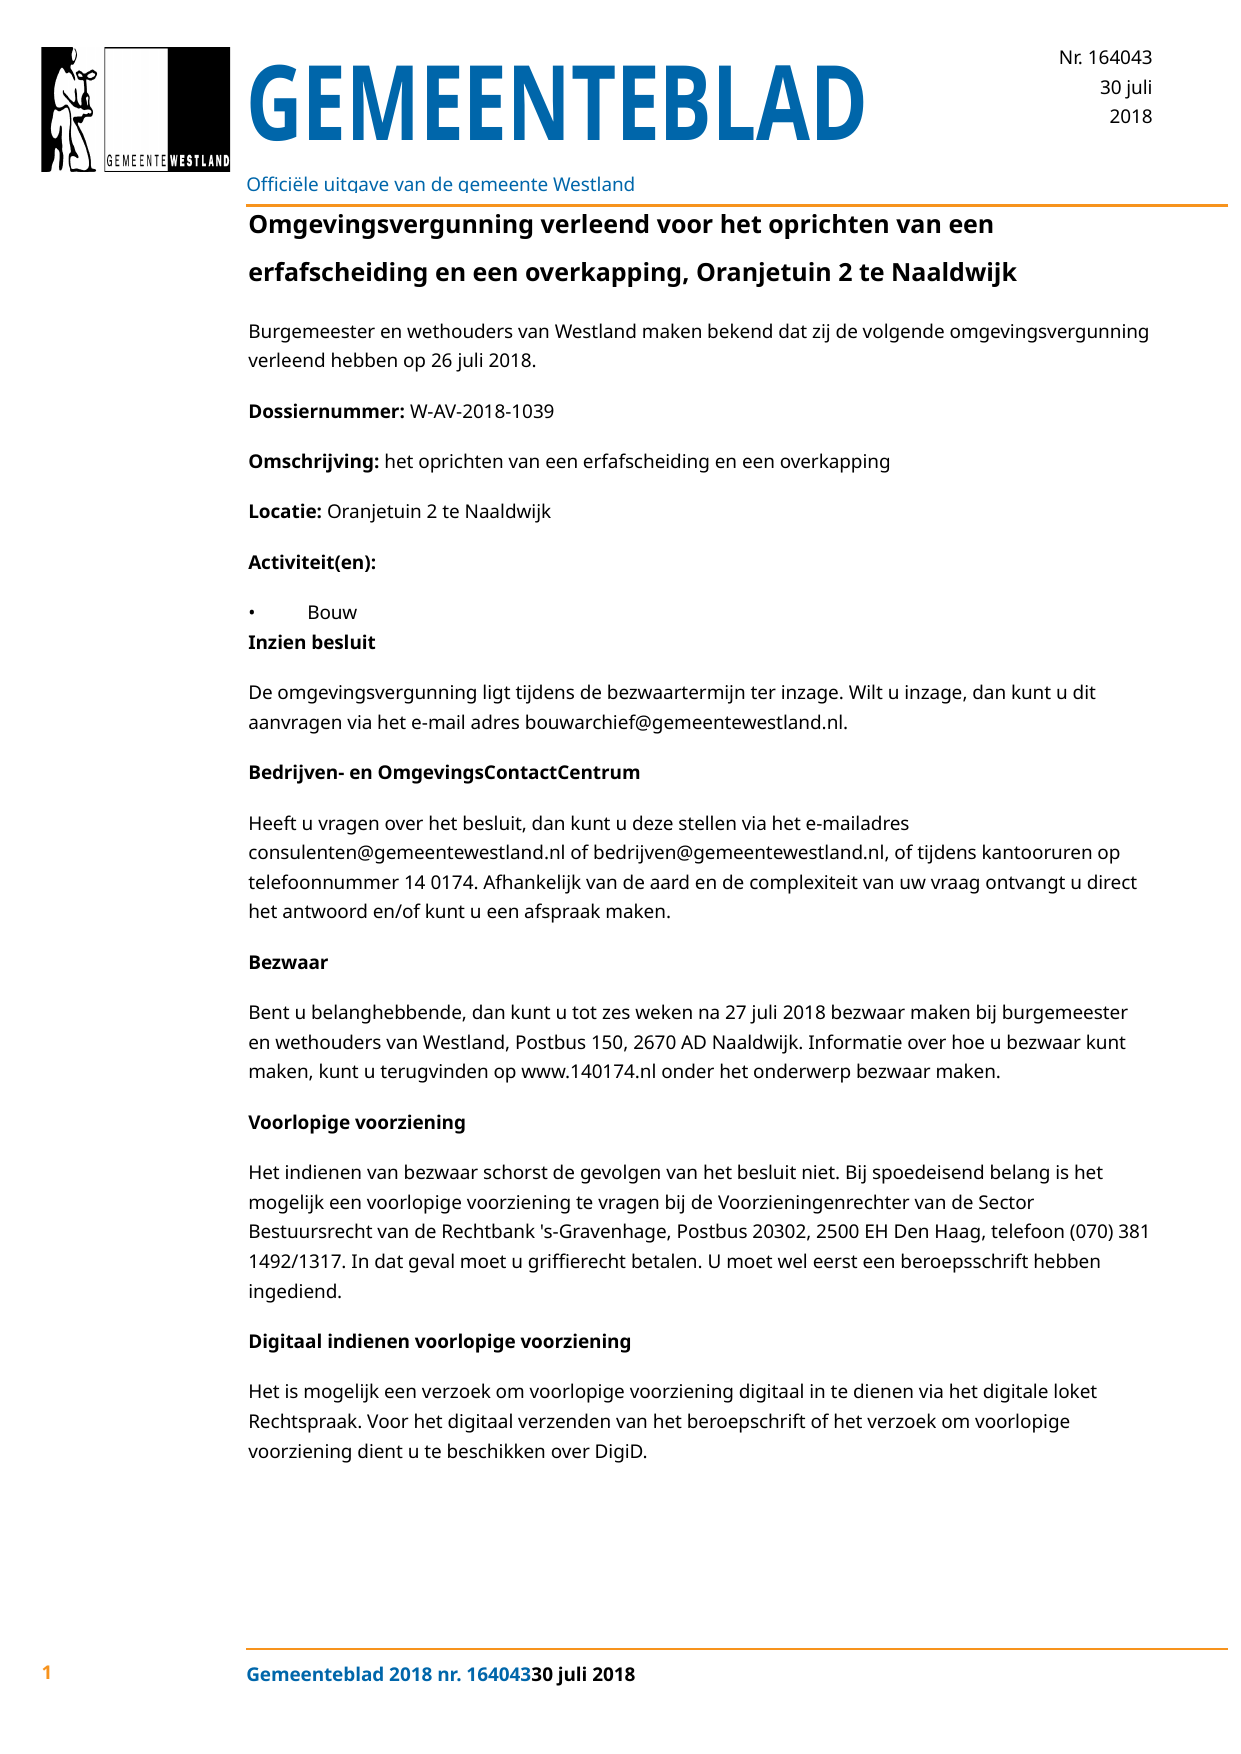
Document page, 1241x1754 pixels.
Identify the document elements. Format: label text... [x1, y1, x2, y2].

text Activiteit(en): [248, 549, 1152, 575]
text Bent u belanghebbende, dan kunt u tot zes weken na 27 juli 2018 bezwaar maken bij burgemeester en wethouders van Westland, Postbus 150, 2670 AD Naaldwijk. Informatie over hoe u bezwaar kunt maken, kunt u terugvinden op www.140174.nl onder het onderwerp bezwaar maken. [248, 999, 1152, 1084]
text Heeft u vragen over het besluit, dan kunt u deze stellen via het e-mailadres consulenten@gemeentewestland.nl of bedrijven@gemeentewestland.nl, of tijdens kantooruren op telefoonnummer 14 0174. Afhankelijk van de aard en de complexiteit van uw vraag ontvangt u direct het antwoord en/of kunt u een afspraak maken. [248, 810, 1152, 924]
text Omschrijving: het oprichten van een erfafscheiding en een overkapping [248, 448, 1152, 474]
text Voorlopige voorziening [248, 1109, 1152, 1135]
text Het indienen van bezwaar schorst de gevolgen van het besluit niet. Bij spoedeisend belang is het mogelijk een voorlopige voorziening te vragen bij de Voorzieningenrechter van de Sector Bestuursrecht van de Rechtbank 's-Gravenhage, Postbus 20302, 2500 EH Den Haag, telefoon (070) 381 1492/1317. In dat geval moet u griffierecht betalen. U moet wel eerst een beroepsschrift hebben ingediend. [248, 1159, 1152, 1304]
list Bouw [248, 599, 1152, 625]
text Omgevingsvergunning verleend voor het oprichten van een erfafscheiding en een overkapping, Oranjetuin 2 te Naaldwijk [248, 207, 1152, 288]
text Bezwaar [248, 949, 1152, 975]
text Inzien besluit [248, 629, 1152, 655]
text Het is mogelijk een verzoek om voorlopige voorziening digitaal in te dienen via het digitale loket Rechtspraak. Voor het digitaal verzenden van het beroepschrift of het verzoek om voorlopige voorziening dient u te beschikken over DigiD. [248, 1379, 1152, 1464]
text Locatie: Oranjetuin 2 te Naaldwijk [248, 499, 1152, 524]
picture [41, 47, 231, 172]
text Dossiernummer: W-AV-2018-1039 [248, 398, 1152, 424]
text Bedrijven- en OmgevingsContactCentrum [248, 759, 1152, 785]
text Digitaal indienen voorlopige voorziening [248, 1328, 1152, 1354]
text Burgemeester en wethouders van Westland maken bekend dat zij de volgende omgevingsvergunning verleend hebben op 26 juli 2018. [248, 318, 1152, 373]
text De omgevingsvergunning ligt tijdens de bezwaartermijn ter inzage. Wilt u inzage, dan kunt u dit aanvragen via het e-mail adres bouwarchief@gemeentewestland.nl. [248, 679, 1152, 735]
